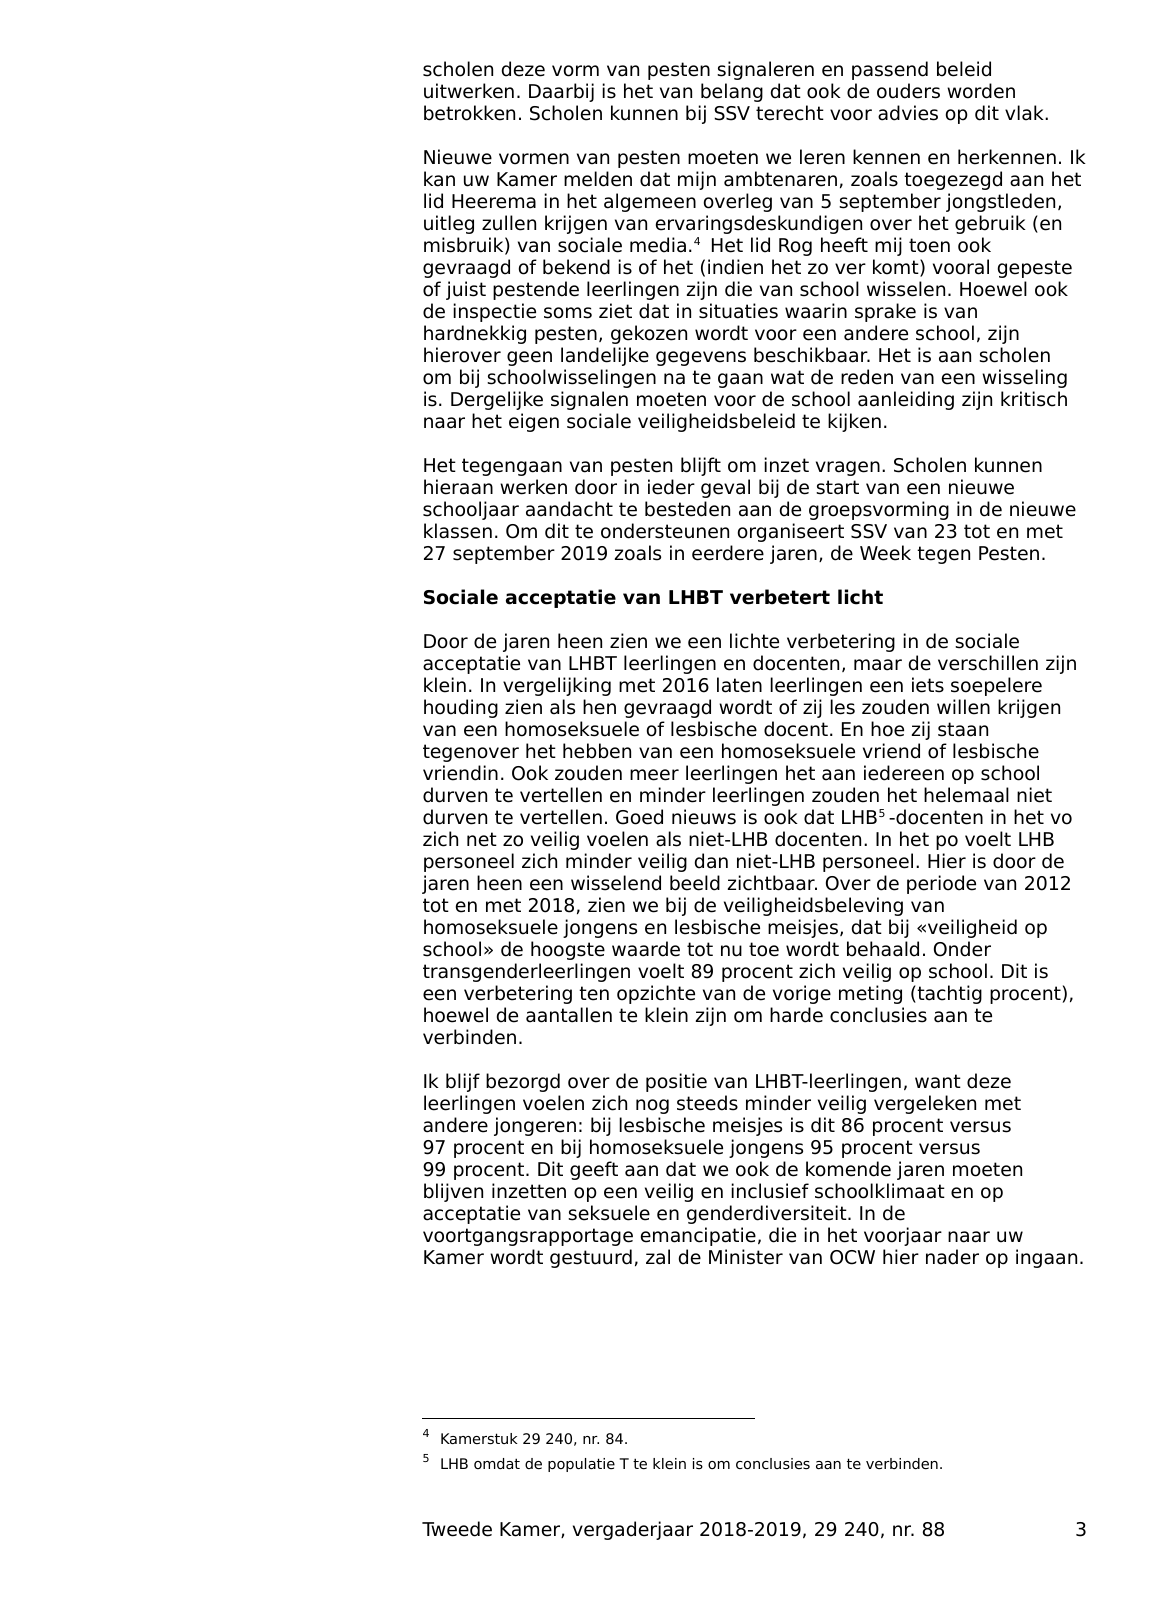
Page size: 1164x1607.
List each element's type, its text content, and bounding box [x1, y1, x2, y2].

text scholen deze vorm van pesten signaleren en passend beleid uitwerken. Daarbij is het van belang dat ook de ouders worden betrokken. Scholen kunnen bij SSV terecht voor advies op dit vlak. [422, 59, 1087, 125]
text Kamerstuk 29 240, nr. 84. [422, 1427, 1087, 1449]
text Nieuwe vormen van pesten moeten we leren kennen en herkennen. Ik kan uw Kamer melden dat mijn ambtenaren, zoals toegezegd aan het lid Heerema in het algemeen overleg van 5 september jongstleden, uitleg zullen krijgen van ervaringsdeskundigen over het gebruik (en misbruik) van sociale media. Het lid Rog heeft mij toen ook gevraagd of bekend is of het (indien het zo ver komt) vooral gepeste of juist pestende leerlingen zijn die van school wisselen. Hoewel ook de inspectie soms ziet dat in situaties waarin sprake is van hardnekkig pesten, gekozen wordt voor een andere school, zijn hierover geen landelijke gegevens beschikbaar. Het is aan scholen om bij schoolwisselingen na te gaan wat de reden van een wisseling is. Dergelijke signalen moeten voor de school aanleiding zijn kritisch naar het eigen sociale veiligheidsbeleid te kijken. [422, 147, 1087, 433]
text Ik blijf bezorgd over de positie van LHBT-leerlingen, want deze leerlingen voelen zich nog steeds minder veilig vergeleken met andere jongeren: bij lesbische meisjes is dit 86 procent versus 97 procent en bij homoseksuele jongens 95 procent versus 99 procent. Dit geeft aan dat we ook de komende jaren moeten blijven inzetten op een veilig en inclusief schoolklimaat en op acceptatie van seksuele en genderdiversiteit. In de voortgangsrapportage emancipatie, die in het voorjaar naar uw Kamer wordt gestuurd, zal de Minister van OCW hier nader op ingaan. [422, 1071, 1087, 1269]
text LHB omdat de populatie T te klein is om conclusies aan te verbinden. [422, 1452, 1087, 1474]
subtitle Sociale acceptatie van LHBT verbetert licht [422, 587, 1087, 609]
text Het tegengaan van pesten blijft om inzet vragen. Scholen kunnen hieraan werken door in ieder geval bij de start van een nieuwe schooljaar aandacht te besteden aan de groepsvorming in de nieuwe klassen. Om dit te ondersteunen organiseert SSV van 23 tot en met 27 september 2019 zoals in eerdere jaren, de Week tegen Pesten. [422, 455, 1087, 565]
text Door de jaren heen zien we een lichte verbetering in de sociale acceptatie van LHBT leerlingen en docenten, maar de verschillen zijn klein. In vergelijking met 2016 laten leerlingen een iets soepelere houding zien als hen gevraagd wordt of zij les zouden willen krijgen van een homoseksuele of lesbische docent. En hoe zij staan tegenover het hebben van een homoseksuele vriend of lesbische vriendin. Ook zouden meer leerlingen het aan iedereen op school durven te vertellen en minder leerlingen zouden het helemaal niet durven te vertellen. Goed nieuws is ook dat LHB-docenten in het vo zich net zo veilig voelen als niet-LHB docenten. In het po voelt LHB personeel zich minder veilig dan niet-LHB personeel. Hier is door de jaren heen een wisselend beeld zichtbaar. Over de periode van 2012 tot en met 2018, zien we bij de veiligheidsbeleving van homoseksuele jongens en lesbische meisjes, dat bij «veiligheid op school» de hoogste waarde tot nu toe wordt behaald. Onder transgenderleerlingen voelt 89 procent zich veilig op school. Dit is een verbetering ten opzichte van de vorige meting (tachtig procent), hoewel de aantallen te klein zijn om harde conclusies aan te verbinden. [422, 631, 1087, 1049]
